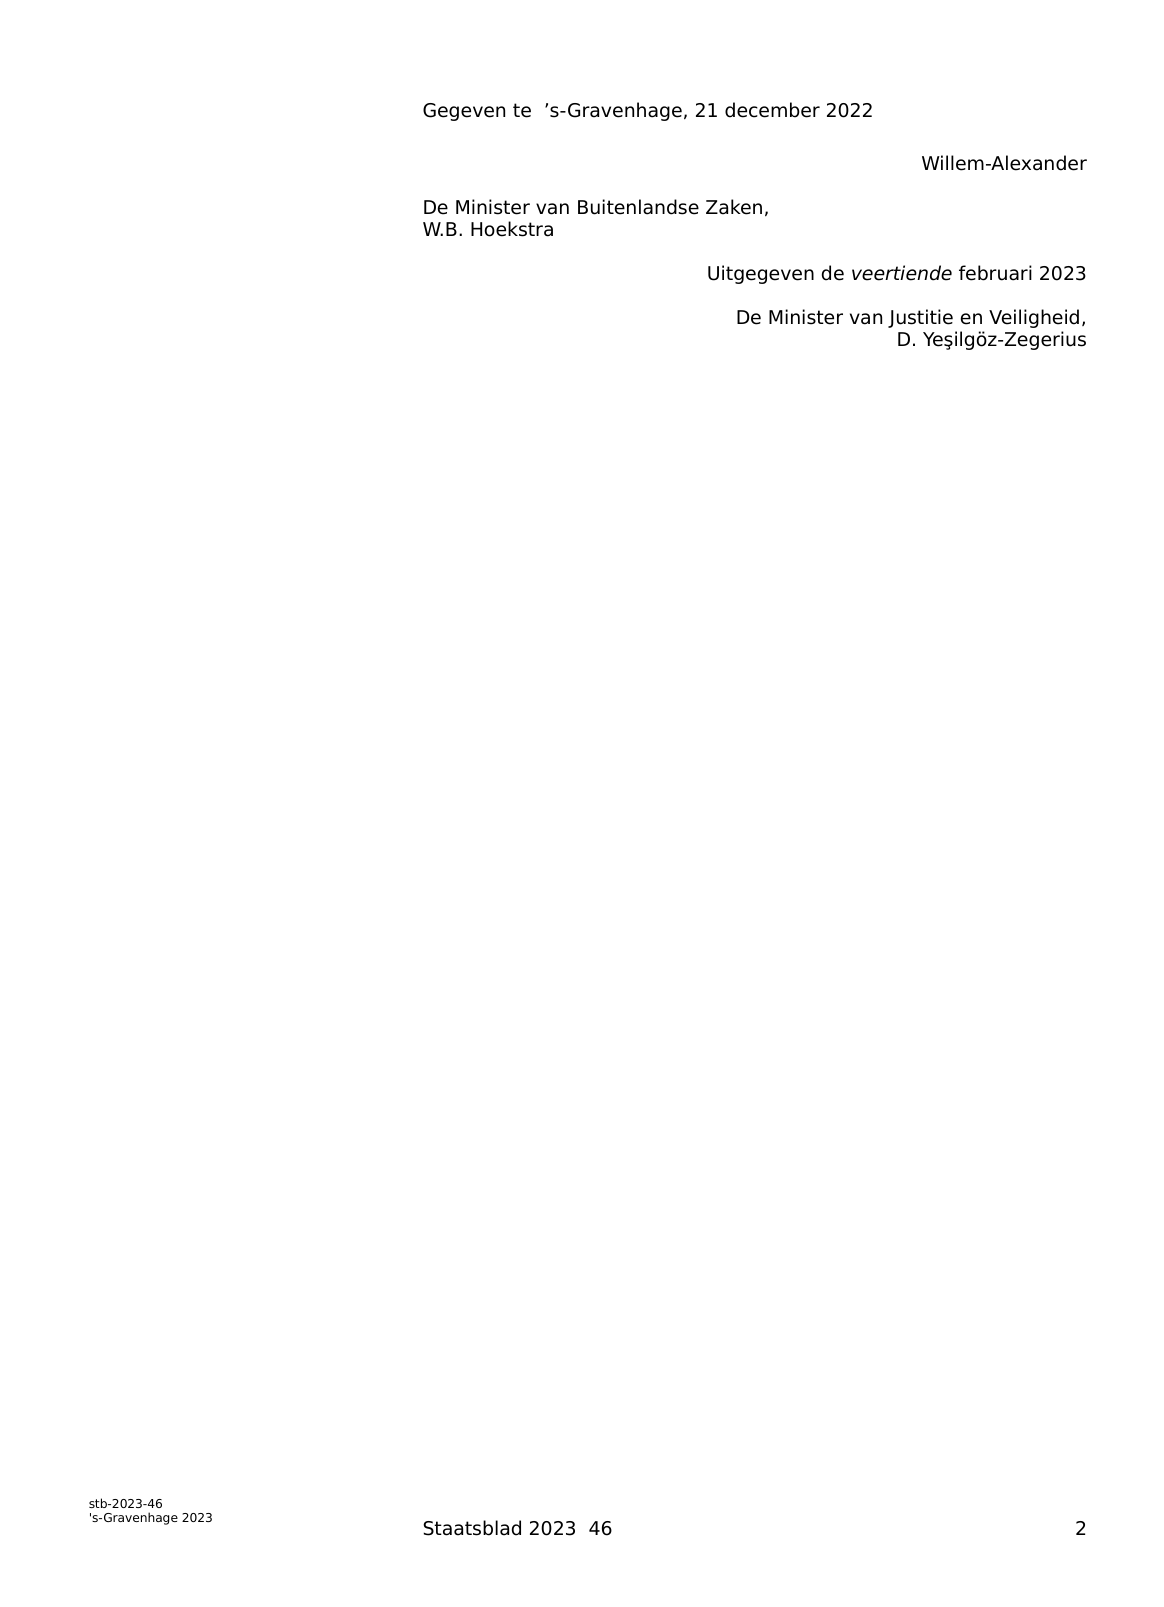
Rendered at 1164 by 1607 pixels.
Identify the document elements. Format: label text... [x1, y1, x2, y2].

text Uitgegeven de veertiende februari 2023 [422, 263, 1087, 285]
text 's-Gravenhage 2023 [88, 1511, 323, 1525]
text De Minister van Buitenlandse Zaken, W.B. Hoekstra [422, 197, 1087, 241]
text Willem-Alexander [422, 152, 1087, 174]
text stb-2023-46 [88, 1497, 323, 1511]
text De Minister van Justitie en Veiligheid, D. Yeşilgöz-Zegerius [422, 307, 1087, 351]
text Gegeven te ’s-Gravenhage, 21 december 2022 [422, 100, 1087, 122]
